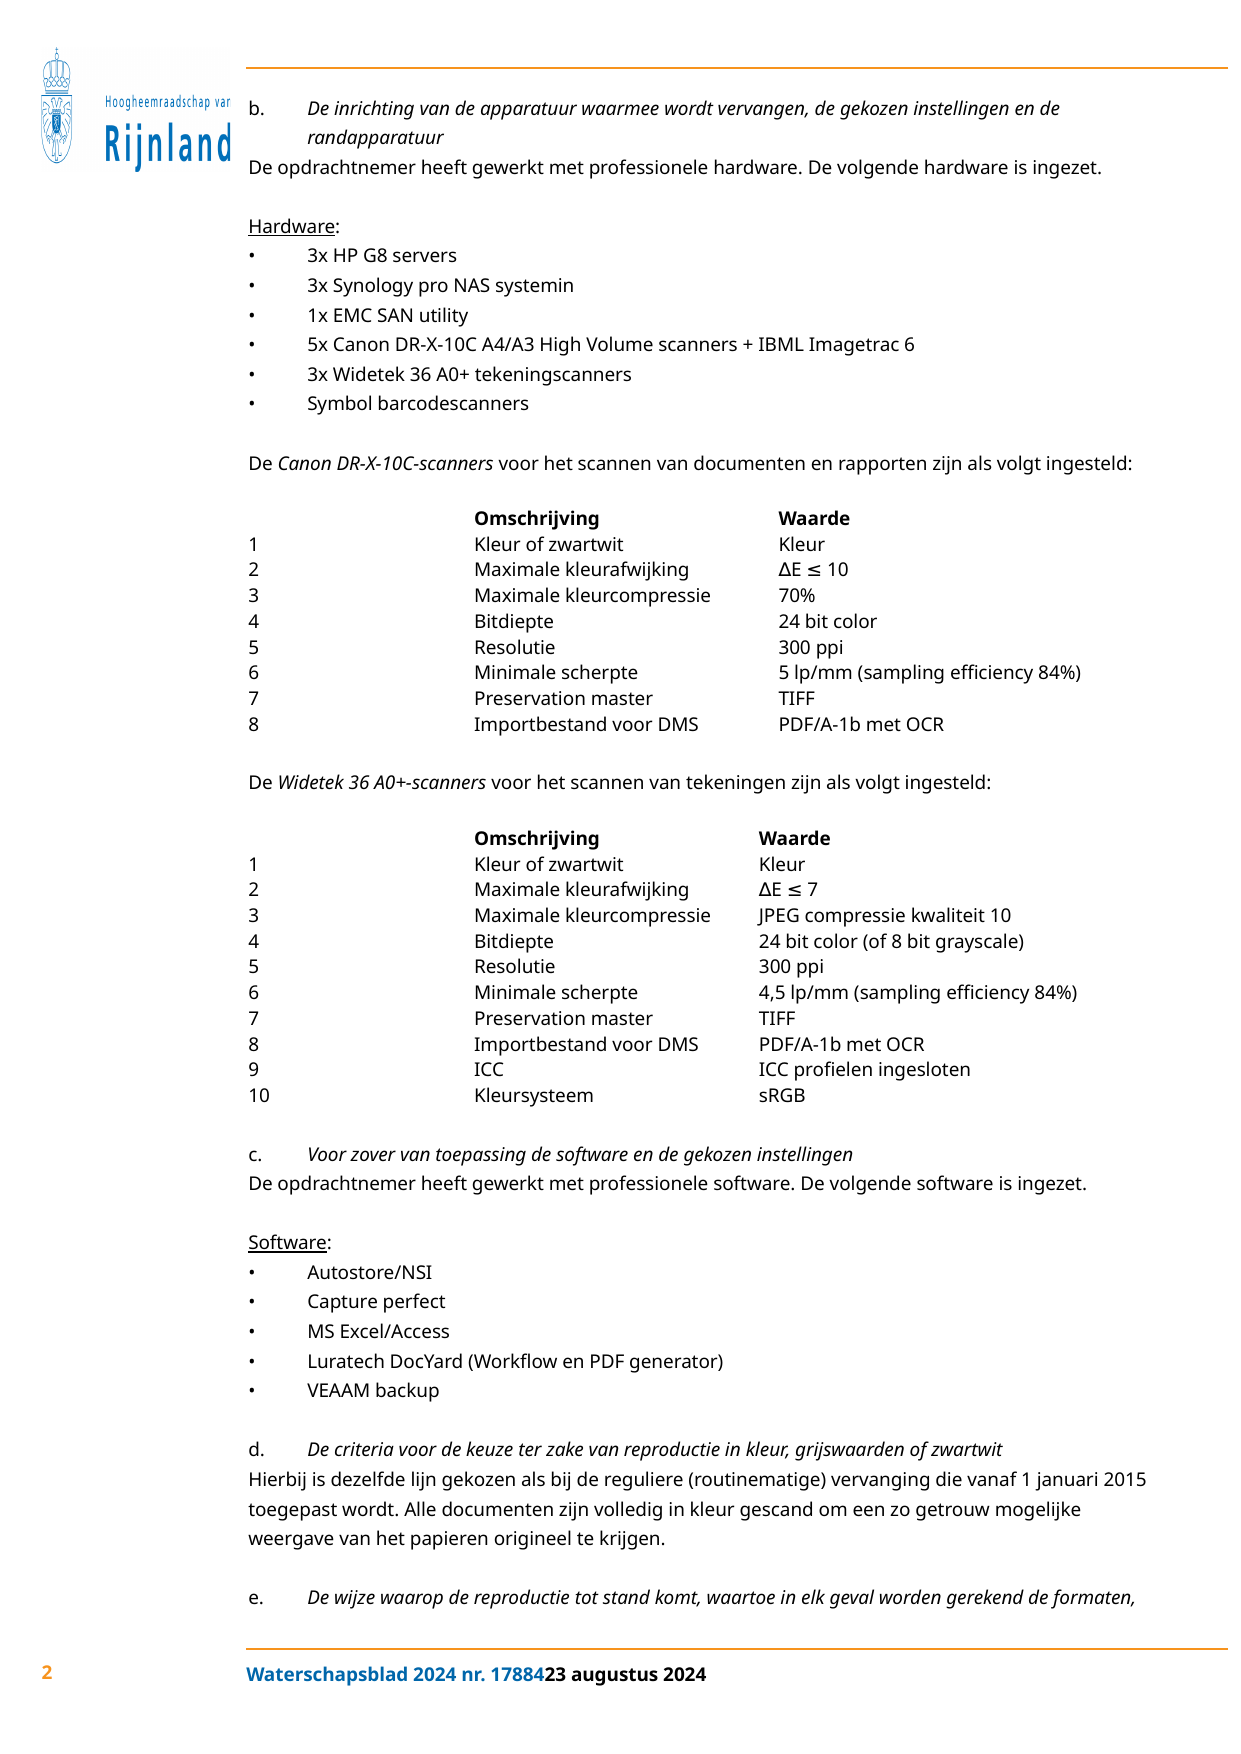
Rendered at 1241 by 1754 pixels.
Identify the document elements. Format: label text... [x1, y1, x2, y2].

list De wijze waarop de reproductie tot stand komt, waartoe in elk geval worden gerekend de formaten, [248, 1584, 1152, 1610]
table_cell ∆E ≤ 10 [778, 557, 1152, 582]
table_cell 4 [248, 928, 474, 954]
table_cell 24 bit color (of 8 bit grayscale) [759, 928, 1152, 954]
table_cell Maximale kleurcompressie [474, 902, 759, 928]
list Luratech DocYard (Workflow en PDF generator) [248, 1348, 1152, 1374]
table_cell 5 [248, 954, 474, 979]
table_cell 3 [248, 583, 474, 608]
table_cell PDF/A-1b met OCR [778, 711, 1152, 737]
table_cell 5 lp/mm (sampling efficiency 84%) [778, 660, 1152, 685]
table_cell Omschrijving [474, 825, 759, 851]
table_cell 2 [248, 876, 474, 902]
table_cell 300 ppi [759, 954, 1152, 979]
list 5x Canon DR-X-10C A4/A3 High Volume scanners + IBML Imagetrac 6 [248, 331, 1152, 357]
list VEAAM backup [248, 1377, 1152, 1403]
table_cell ∆E ≤ 7 [759, 876, 1152, 902]
list De criteria voor de keuze ter zake van reproductie in kleur, grijswaarden of zwartwit [248, 1437, 1152, 1462]
table_cell [248, 825, 474, 851]
table_cell Bitdiepte [474, 608, 778, 634]
table_cell 4,5 lp/mm (sampling efficiency 84%) [759, 979, 1152, 1005]
table_cell PDF/A-1b met OCR [759, 1031, 1152, 1057]
table_cell [248, 505, 474, 531]
list Symbol barcodescanners [248, 391, 1152, 416]
table_cell 2 [248, 557, 474, 582]
table_cell 6 [248, 979, 474, 1005]
table_cell Preservation master [474, 1005, 759, 1031]
list Autostore/NSI [248, 1259, 1152, 1285]
table_cell Kleursysteem [474, 1082, 759, 1108]
table_cell Importbestand voor DMS [474, 711, 778, 737]
table_cell Kleur [778, 531, 1152, 557]
table_cell 3 [248, 902, 474, 928]
text De opdrachtnemer heeft gewerkt met professionele software. De volgende software is ingezet. [248, 1170, 1152, 1196]
table_cell sRGB [759, 1082, 1152, 1108]
list De inrichting van de apparatuur waarmee wordt vervangen, de gekozen instellingen en de randapparatuur [248, 95, 1152, 150]
table_cell Resolutie [474, 634, 778, 659]
list 3x Widetek 36 A0+ tekeningscanners [248, 361, 1152, 387]
table_cell 300 ppi [778, 634, 1152, 659]
table_cell 6 [248, 660, 474, 685]
table_header [248, 480, 474, 505]
table_cell Preservation master [474, 685, 778, 711]
table_cell 8 [248, 711, 474, 737]
table_cell 9 [248, 1057, 474, 1082]
table_cell Omschrijving [474, 505, 778, 531]
table_cell Maximale kleurafwijking [474, 876, 759, 902]
table_cell TIFF [759, 1005, 1152, 1031]
table_cell 1 [248, 851, 474, 876]
list 3x HP G8 servers [248, 243, 1152, 268]
table_cell TIFF [778, 685, 1152, 711]
table_cell 7 [248, 1005, 474, 1031]
table_cell Minimale scherpte [474, 660, 778, 685]
table_cell Maximale kleurafwijking [474, 557, 778, 582]
table_cell 24 bit color [778, 608, 1152, 634]
list Capture perfect [248, 1289, 1152, 1314]
table_cell 8 [248, 1031, 474, 1057]
text Software: [248, 1229, 1152, 1255]
table_cell 7 [248, 685, 474, 711]
table_cell JPEG compressie kwaliteit 10 [759, 902, 1152, 928]
table_cell Importbestand voor DMS [474, 1031, 759, 1057]
text De opdrachtnemer heeft gewerkt met professionele hardware. De volgende hardware is ingezet. [248, 154, 1152, 180]
list MS Excel/Access [248, 1318, 1152, 1344]
table_cell 10 [248, 1082, 474, 1108]
table_cell 5 [248, 634, 474, 659]
list 1x EMC SAN utility [248, 302, 1152, 328]
table_cell ICC profielen ingesloten [759, 1057, 1152, 1082]
table_cell Waarde [759, 825, 1152, 851]
table_header [474, 480, 1152, 505]
text Hierbij is dezelfde lijn gekozen als bij de reguliere (routinematige) vervanging die vanaf 1 januari 2015 toegepast wordt. Alle documenten zijn volledig in kleur gescand om een zo getrouw mogelijke weergave van het papieren origineel te krijgen. [248, 1466, 1152, 1551]
table_cell Bitdiepte [474, 928, 759, 954]
table_cell Resolutie [474, 954, 759, 979]
table_cell Minimale scherpte [474, 979, 759, 1005]
table_cell 70% [778, 583, 1152, 608]
table_cell Kleur [759, 851, 1152, 876]
table_cell 1 [248, 531, 474, 557]
table_cell 4 [248, 608, 474, 634]
table_cell Kleur of zwartwit [474, 851, 759, 876]
table_header [474, 799, 1152, 825]
list 3x Synology pro NAS systemin [248, 272, 1152, 298]
list Voor zover van toepassing de software en de gekozen instellingen [248, 1141, 1152, 1167]
table_cell Waarde [778, 505, 1152, 531]
table_cell Kleur of zwartwit [474, 531, 778, 557]
text Hardware: [248, 213, 1152, 239]
table_cell Maximale kleurcompressie [474, 583, 778, 608]
table_header [248, 799, 474, 825]
text De Widetek 36 A0+-scanners voor het scannen van tekeningen zijn als volgt ingesteld: [248, 769, 1152, 795]
picture [41, 47, 231, 172]
text De Canon DR-X-10C-scanners voor het scannen van documenten en rapporten zijn als volgt ingesteld: [248, 450, 1152, 476]
table_cell ICC [474, 1057, 759, 1082]
